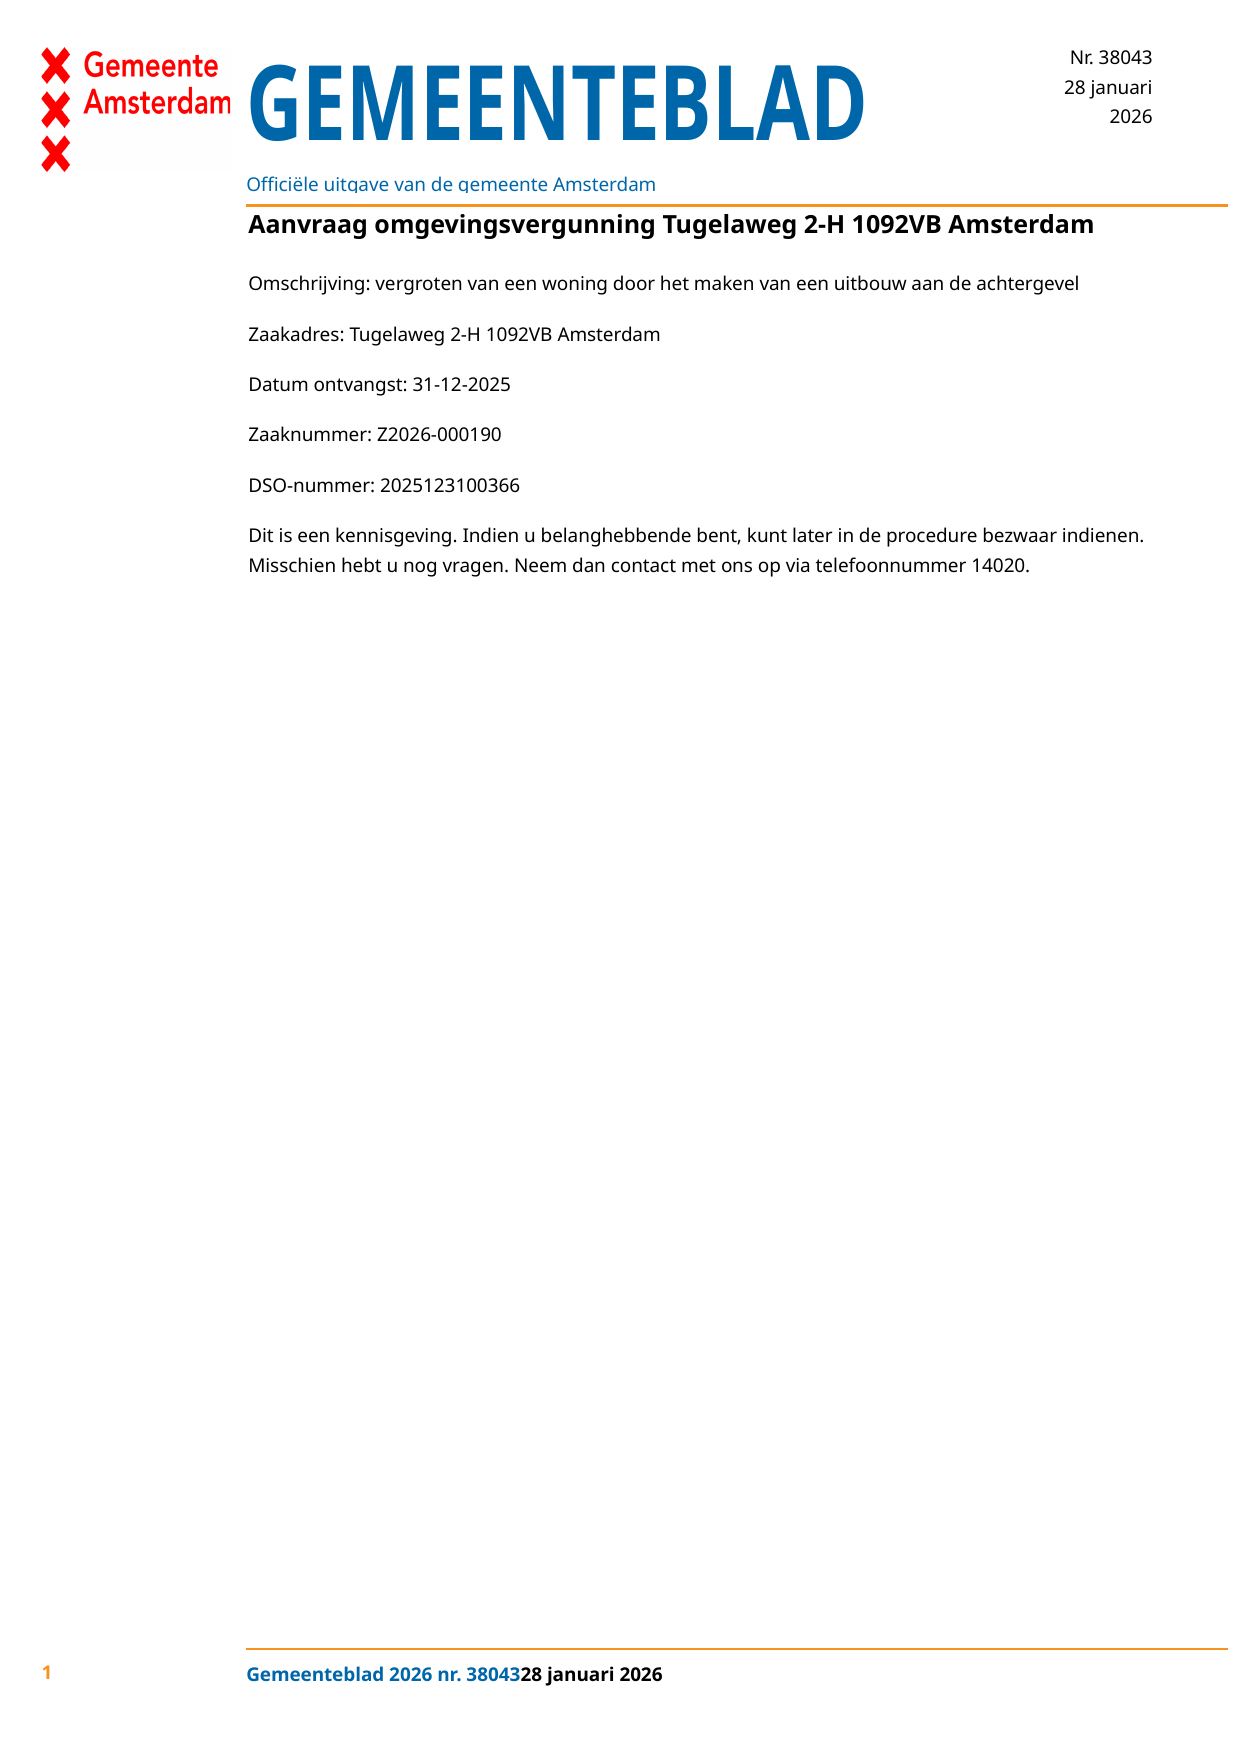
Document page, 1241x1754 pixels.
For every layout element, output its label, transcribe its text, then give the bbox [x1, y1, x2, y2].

text DSO-nummer: 2025123100366 [248, 472, 1152, 498]
text Omschrijving: vergroten van een woning door het maken van een uitbouw aan de achtergevel [248, 270, 1152, 296]
text Zaaknummer: Z2026-000190 [248, 422, 1152, 447]
text Aanvraag omgevingsvergunning Tugelaweg 2-H 1092VB Amsterdam [248, 207, 1152, 241]
picture [41, 47, 231, 172]
text Dit is een kennisgeving. Indien u belanghebbende bent, kunt later in de procedure bezwaar indienen. Misschien hebt u nog vragen. Neem dan contact met ons op via telefoonnummer 14020. [248, 522, 1152, 578]
text Datum ontvangst: 31-12-2025 [248, 371, 1152, 397]
text Zaakadres: Tugelaweg 2-H 1092VB Amsterdam [248, 321, 1152, 346]
